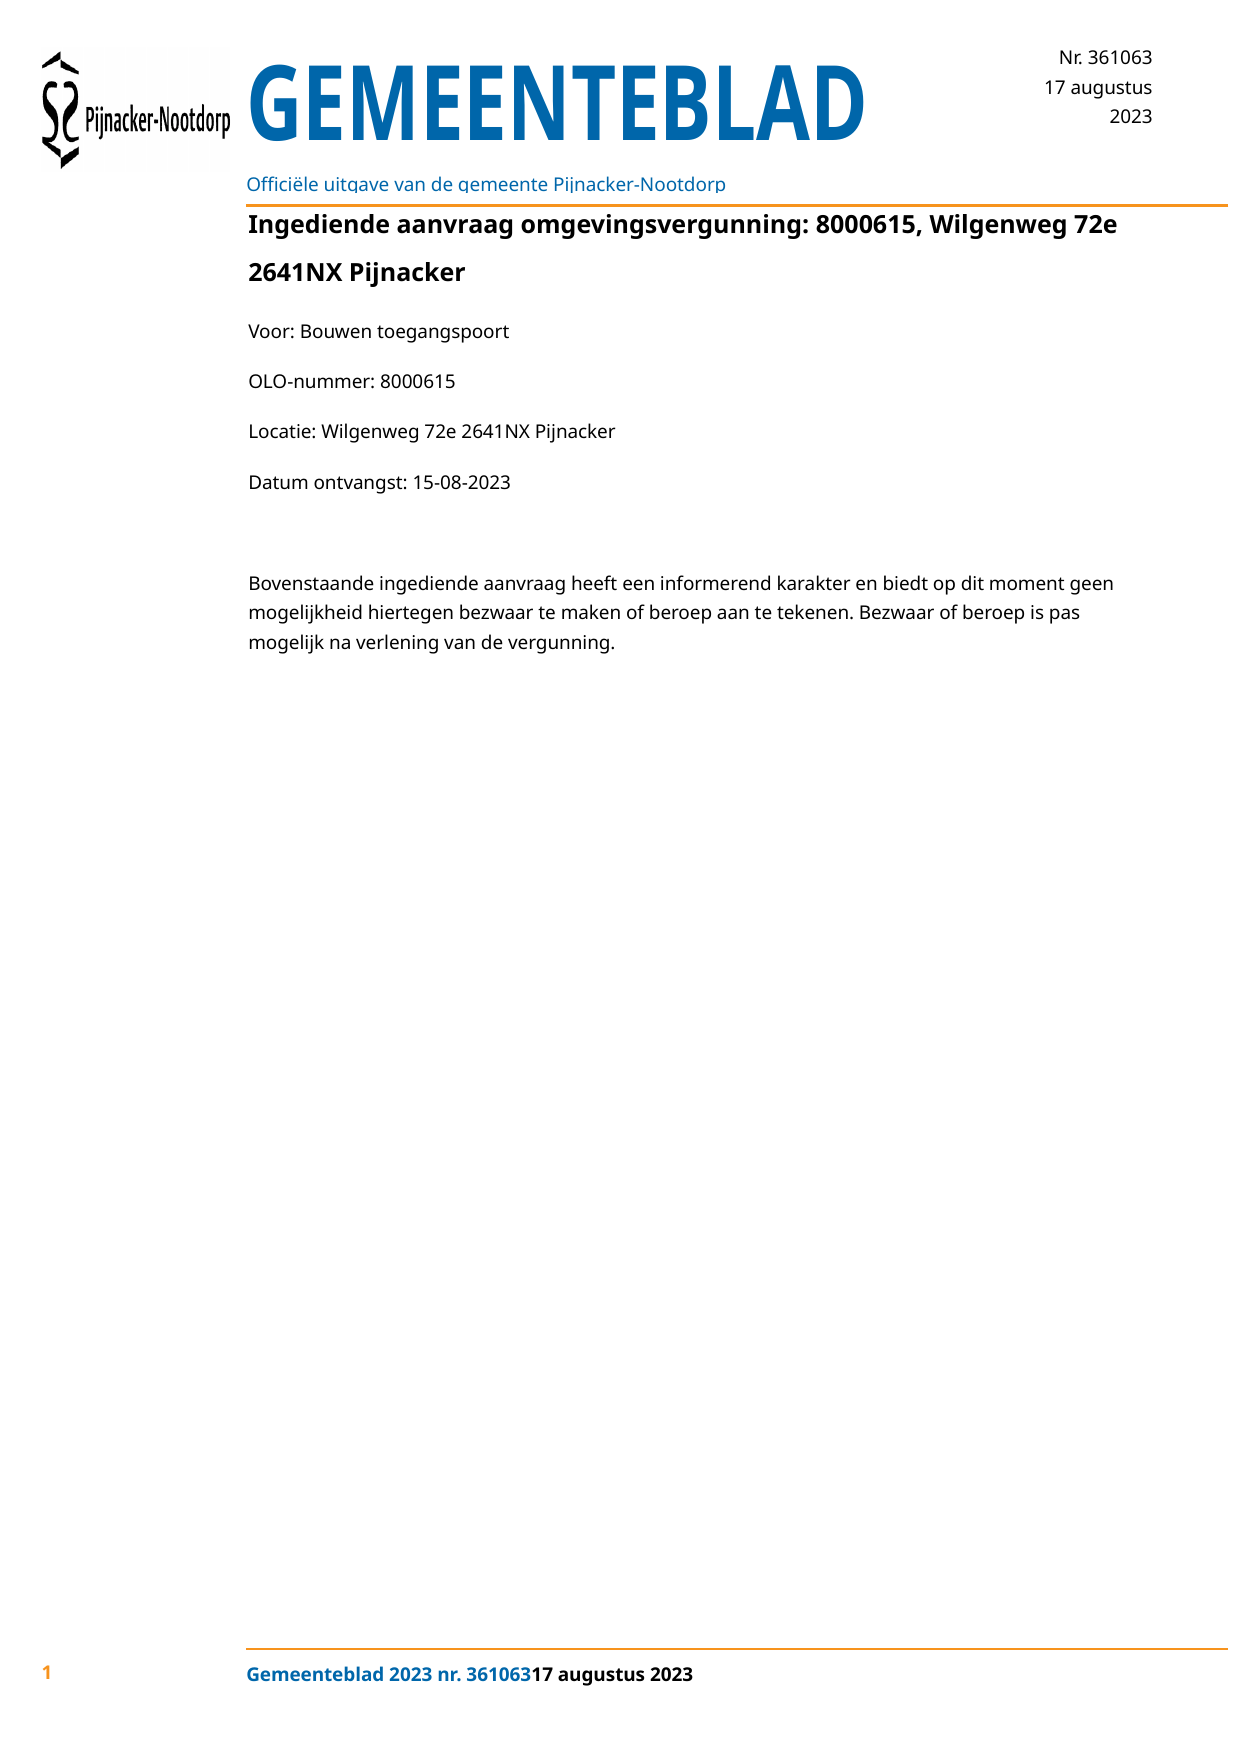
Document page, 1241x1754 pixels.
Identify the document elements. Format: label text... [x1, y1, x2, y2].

text Bovenstaande ingediende aanvraag heeft een informerend karakter en biedt op dit moment geen mogelijkheid hiertegen bezwaar te maken of beroep aan te tekenen. Bezwaar of beroep is pas mogelijk na verlening van de vergunning. [248, 570, 1152, 655]
text Ingediende aanvraag omgevingsvergunning: 8000615, Wilgenweg 72e 2641NX Pijnacker [248, 207, 1152, 288]
text Voor: Bouwen toegangspoort [248, 318, 1152, 344]
text OLO-nummer: 8000615 [248, 368, 1152, 394]
text Datum ontvangst: 15-08-2023 [248, 469, 1152, 495]
picture [41, 47, 231, 172]
text Locatie: Wilgenweg 72e 2641NX Pijnacker [248, 419, 1152, 444]
